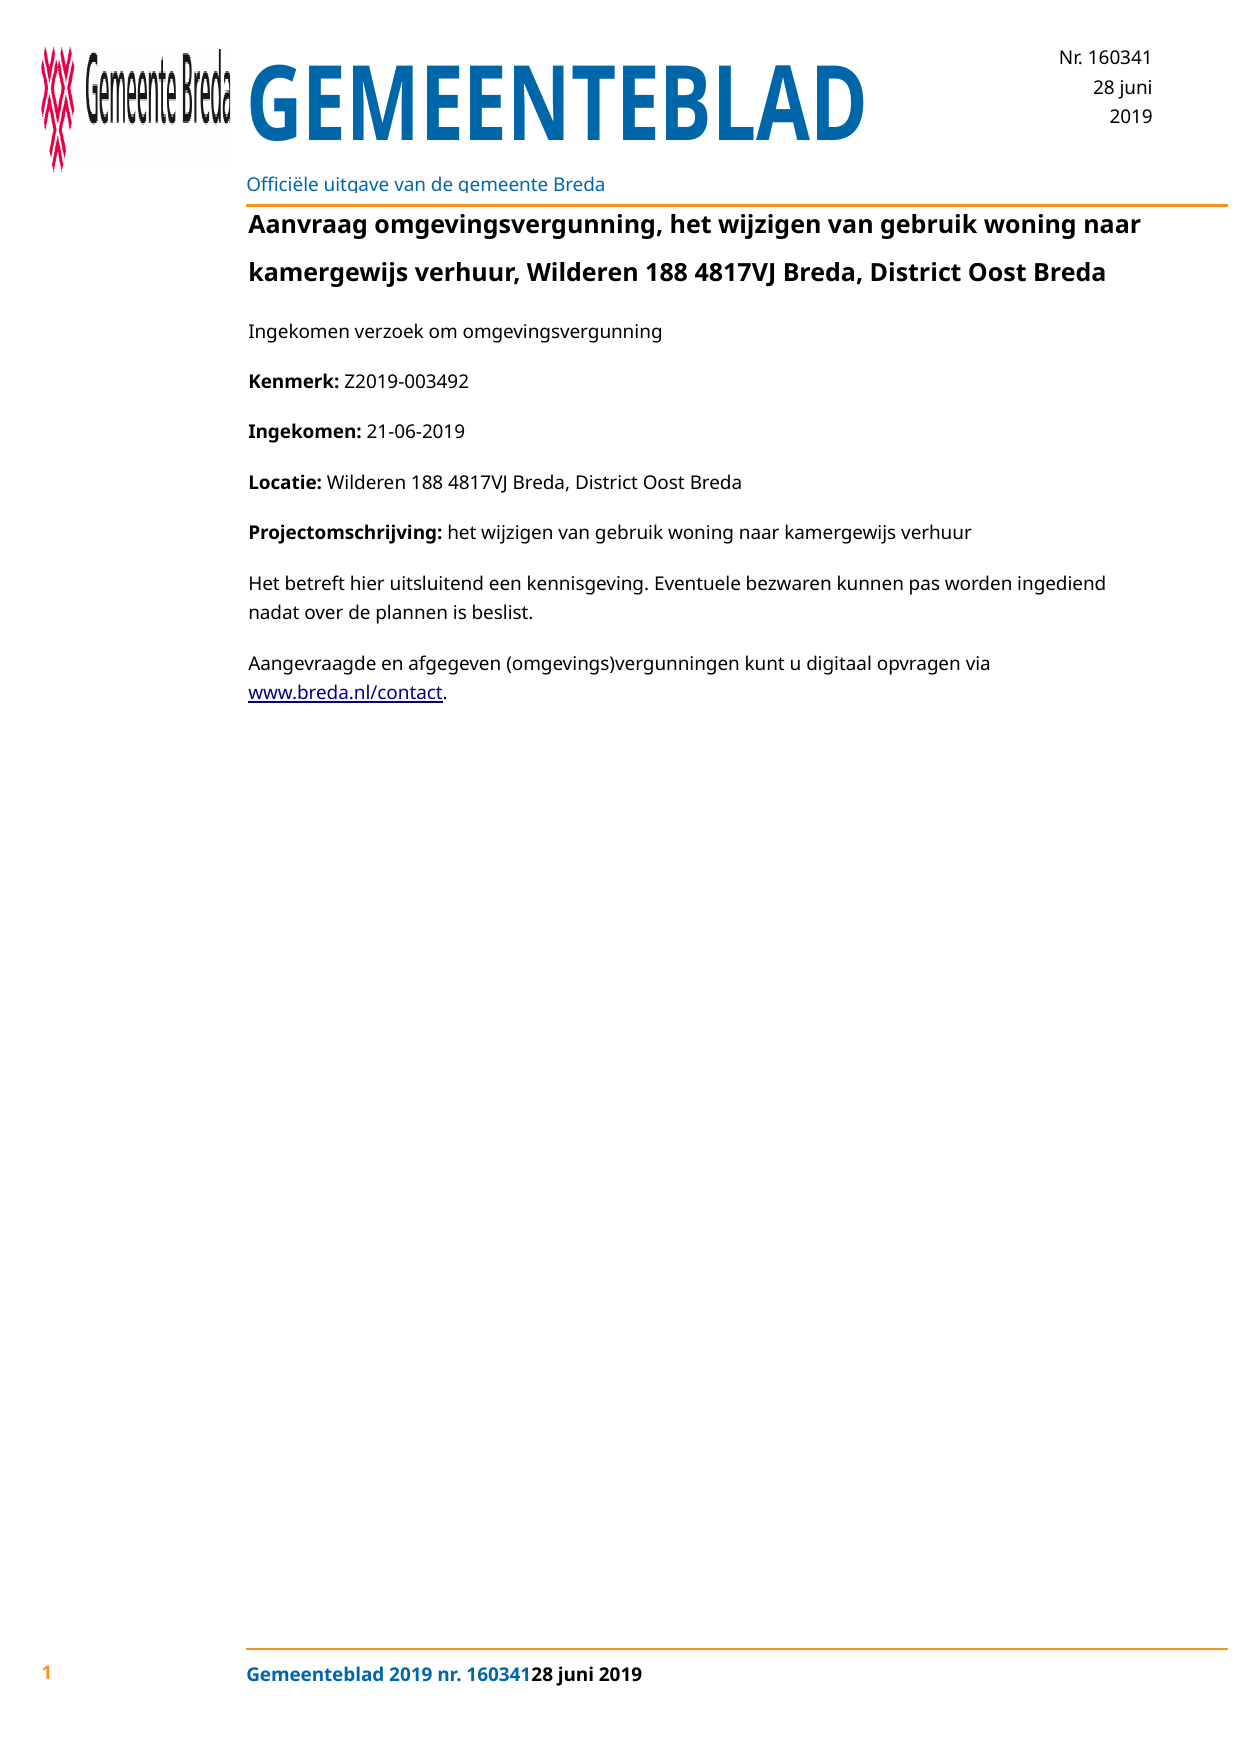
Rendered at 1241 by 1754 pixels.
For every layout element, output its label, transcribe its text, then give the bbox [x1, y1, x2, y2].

text Projectomschrijving: het wijzigen van gebruik woning naar kamergewijs verhuur [248, 519, 1152, 545]
text Het betreft hier uitsluitend een kennisgeving. Eventuele bezwaren kunnen pas worden ingediend nadat over de plannen is beslist. [248, 570, 1152, 625]
text Aangevraagde en afgegeven (omgevings)vergunningen kunt u digitaal opvragen via www.breda.nl/contact. [248, 650, 1152, 705]
text Ingekomen verzoek om omgevingsvergunning [248, 318, 1152, 344]
text Kenmerk: Z2019-003492 [248, 368, 1152, 394]
text Ingekomen: 21-06-2019 [248, 419, 1152, 444]
text Locatie: Wilderen 188 4817VJ Breda, District Oost Breda [248, 469, 1152, 495]
picture [41, 47, 231, 172]
text Aanvraag omgevingsvergunning, het wijzigen van gebruik woning naar kamergewijs verhuur, Wilderen 188 4817VJ Breda, District Oost Breda [248, 207, 1152, 288]
